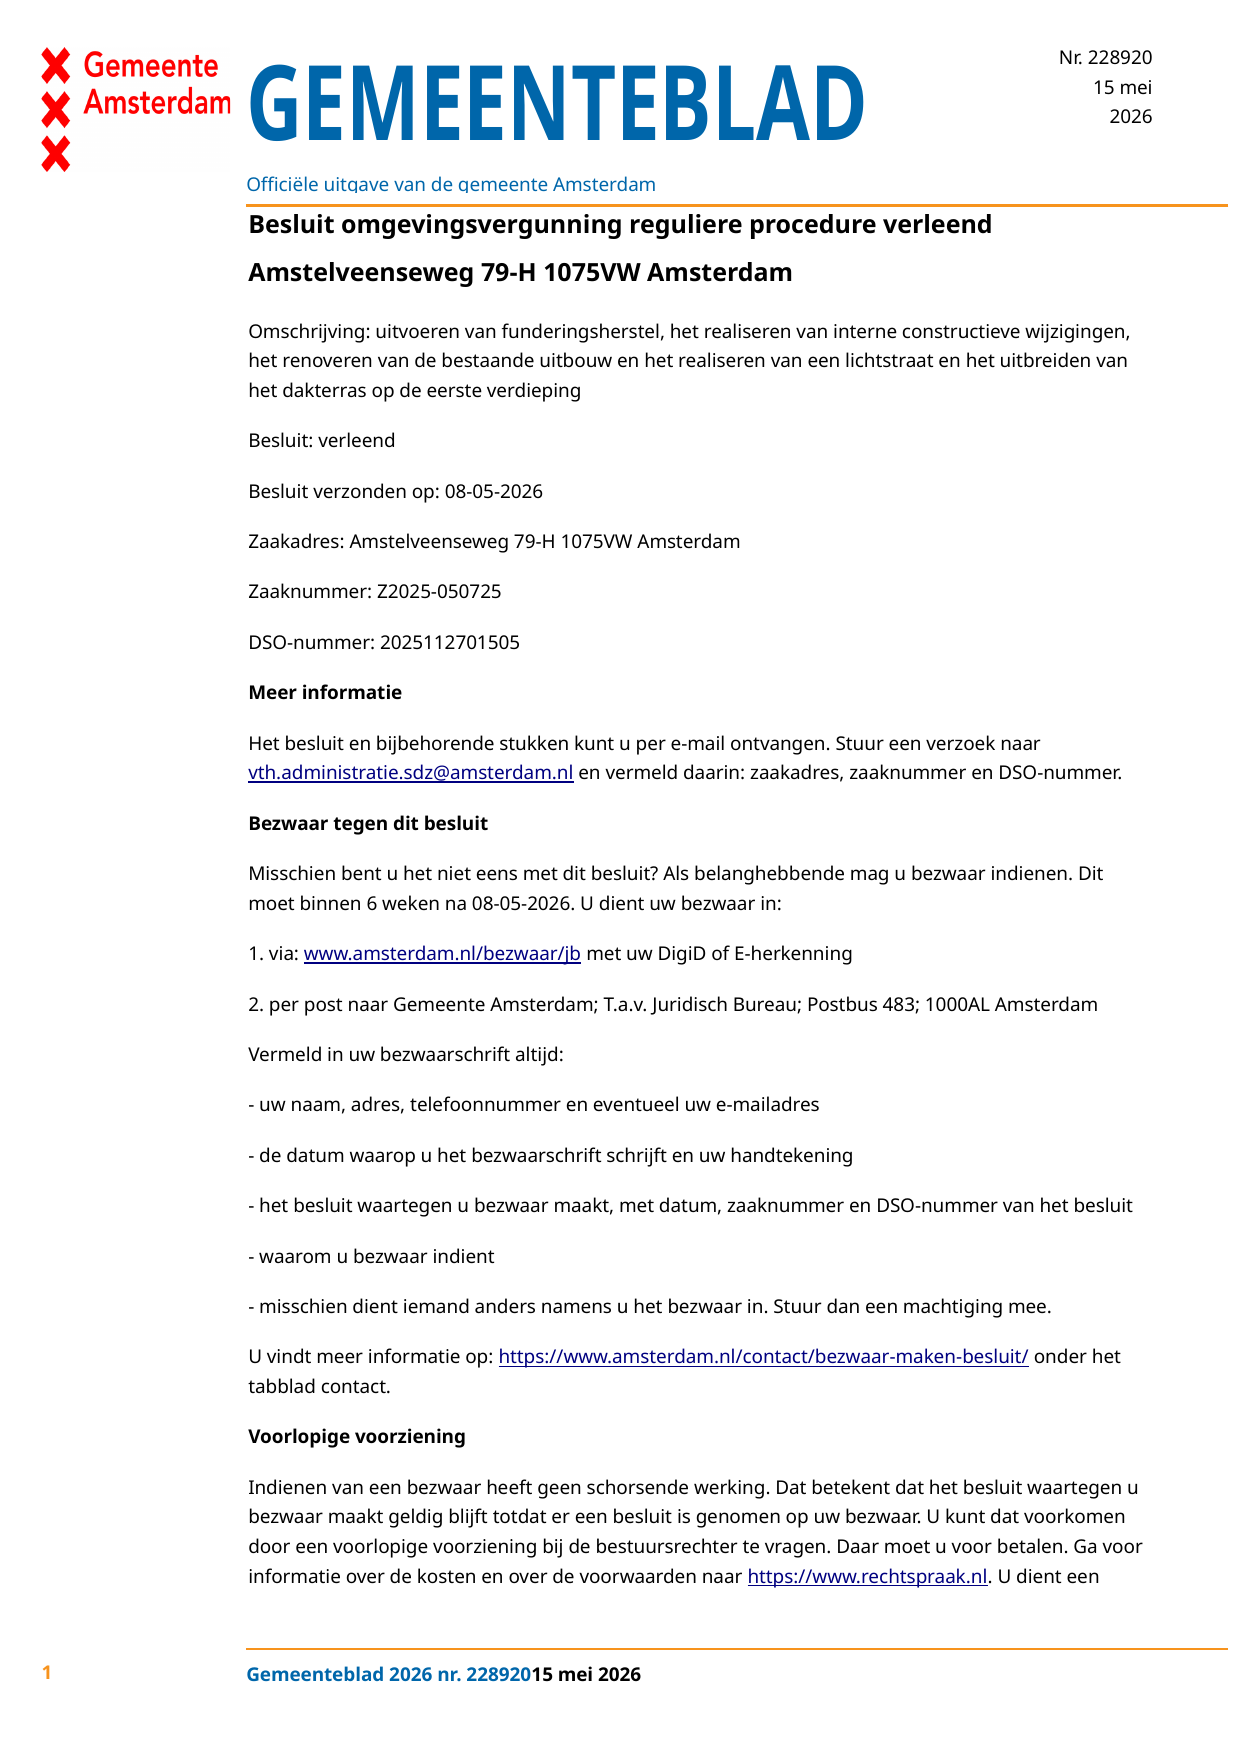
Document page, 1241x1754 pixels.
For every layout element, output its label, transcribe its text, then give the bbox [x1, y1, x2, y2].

text Zaaknummer: Z2025-050725 [248, 579, 1152, 604]
text Bezwaar tegen dit besluit [248, 810, 1152, 836]
text Omschrijving: uitvoeren van funderingsherstel, het realiseren van interne constructieve wijzigingen, het renoveren van de bestaande uitbouw en het realiseren van een lichtstraat en het uitbreiden van het dakterras op de eerste verdieping [248, 318, 1152, 403]
text Besluit: verleend [248, 427, 1152, 453]
text - waarom u bezwaar indient [248, 1243, 1152, 1269]
text - misschien dient iemand anders namens u het bezwaar in. Stuur dan een machtiging mee. [248, 1293, 1152, 1319]
text Vermeld in uw bezwaarschrift altijd: [248, 1041, 1152, 1067]
text Voorlopige voorziening [248, 1424, 1152, 1449]
text - de datum waarop u het bezwaarschrift schrijft en uw handtekening [248, 1142, 1152, 1168]
text U vindt meer informatie op: https://www.amsterdam.nl/contact/bezwaar-maken-besluit/ onder het tabblad contact. [248, 1344, 1152, 1399]
text DSO-nummer: 2025112701505 [248, 629, 1152, 655]
text 2. per post naar Gemeente Amsterdam; T.a.v. Juridisch Bureau; Postbus 483; 1000AL Amsterdam [248, 991, 1152, 1017]
text Besluit omgevingsvergunning reguliere procedure verleend Amstelveenseweg 79-H 1075VW Amsterdam [248, 207, 1152, 288]
text Besluit verzonden op: 08-05-2026 [248, 478, 1152, 504]
text Misschien bent u het niet eens met dit besluit? Als belanghebbende mag u bezwaar indienen. Dit moet binnen 6 weken na 08-05-2026. U dient uw bezwaar in: [248, 860, 1152, 916]
text Zaakadres: Amstelveenseweg 79-H 1075VW Amsterdam [248, 528, 1152, 554]
text - het besluit waartegen u bezwaar maakt, met datum, zaaknummer en DSO-nummer van het besluit [248, 1192, 1152, 1218]
text Het besluit en bijbehorende stukken kunt u per e-mail ontvangen. Stuur een verzoek naar vth.administratie.sdz@amsterdam.nl en vermeld daarin: zaakadres, zaaknummer en DSO-nummer. [248, 730, 1152, 785]
picture [41, 47, 231, 172]
text Meer informatie [248, 679, 1152, 705]
text Indienen van een bezwaar heeft geen schorsende werking. Dat betekent dat het besluit waartegen u bezwaar maakt geldig blijft totdat er een besluit is genomen op uw bezwaar. U kunt dat voorkomen door een voorlopige voorziening bij de bestuursrechter te vragen. Daar moet u voor betalen. Ga voor informatie over de kosten en over de voorwaarden naar https://www.rechtspraak.nl. U dient een [248, 1474, 1152, 1589]
text - uw naam, adres, telefoonnummer en eventueel uw e-mailadres [248, 1092, 1152, 1117]
text 1. via: www.amsterdam.nl/bezwaar/jb met uw DigiD of E-herkenning [248, 940, 1152, 966]
